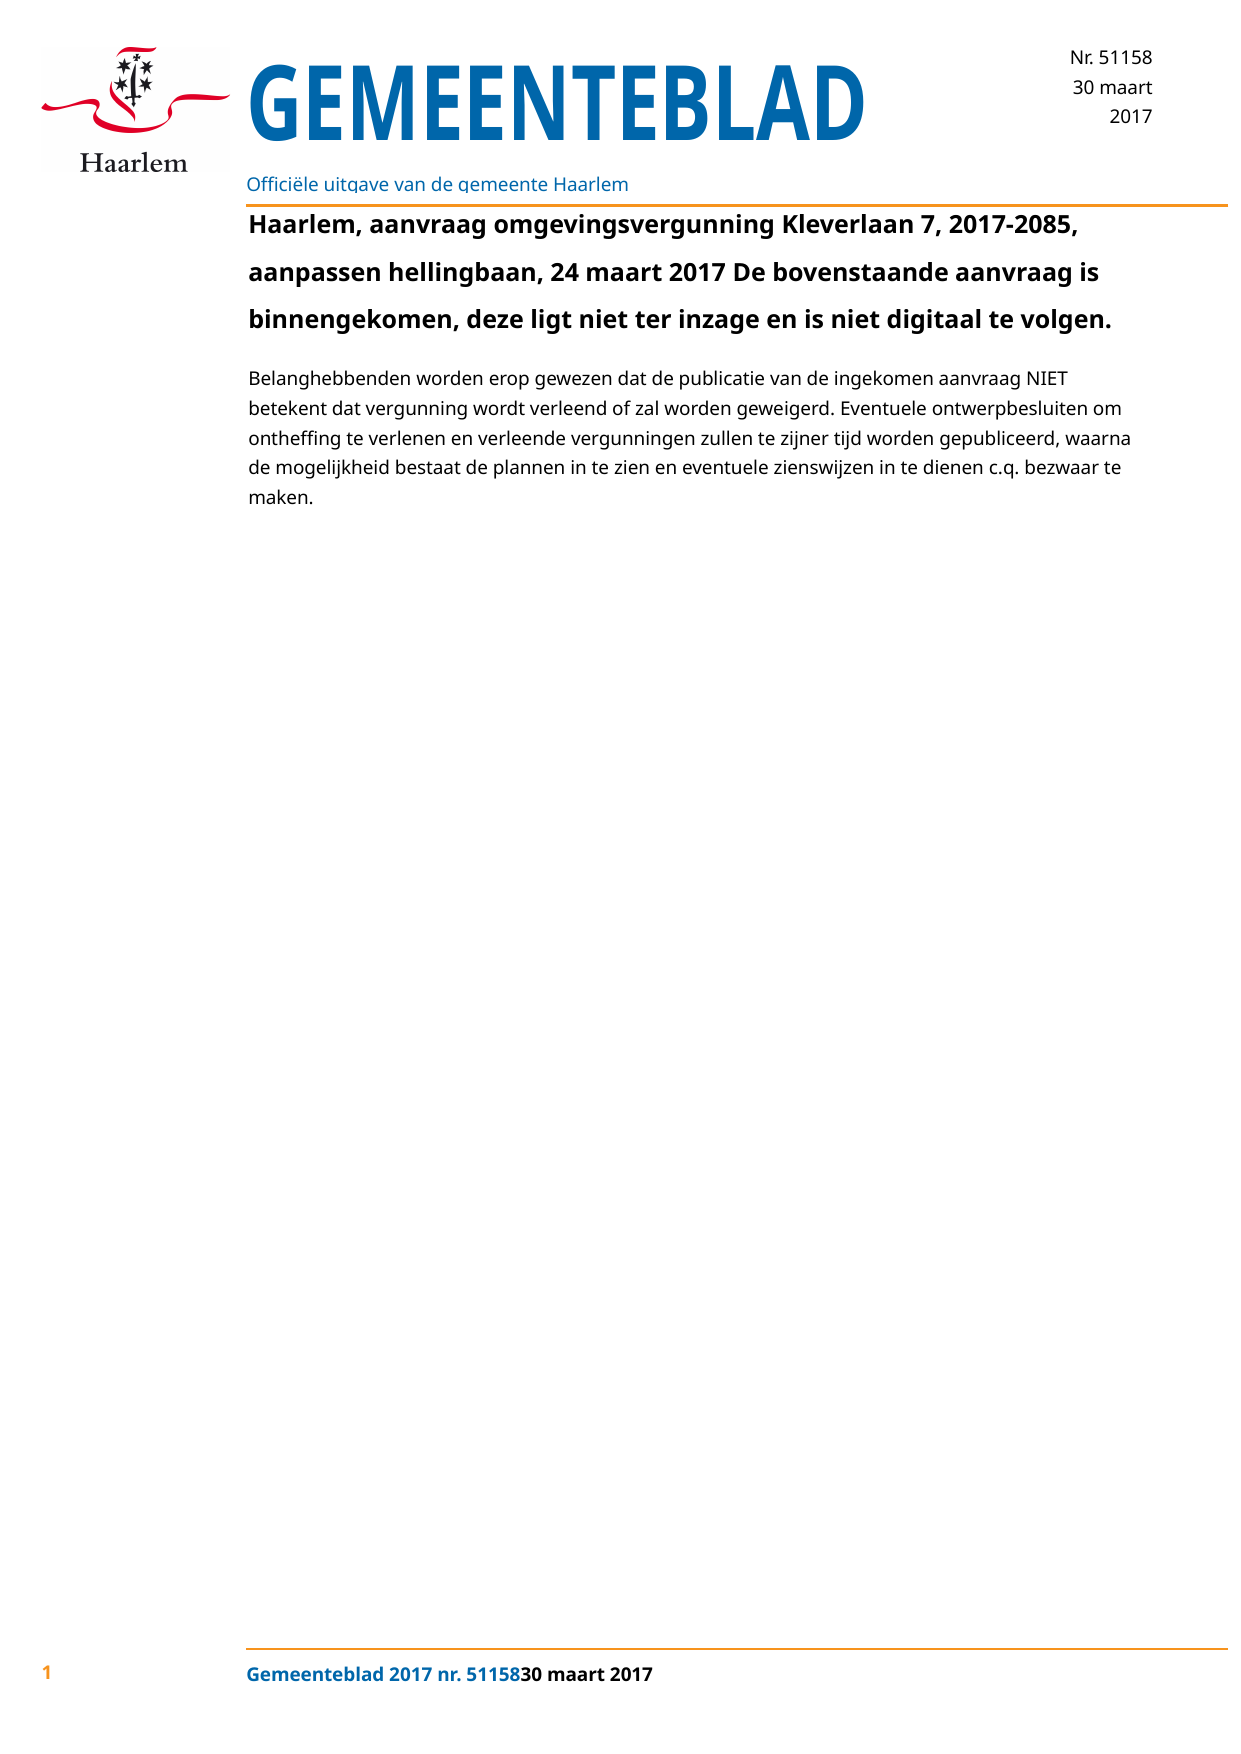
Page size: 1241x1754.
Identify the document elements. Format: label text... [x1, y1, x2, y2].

text Haarlem, aanvraag omgevingsvergunning Kleverlaan 7, 2017-2085, aanpassen hellingbaan, 24 maart 2017 De bovenstaande aanvraag is binnengekomen, deze ligt niet ter inzage en is niet digitaal te volgen. [248, 207, 1152, 336]
picture [41, 47, 231, 172]
text Belanghebbenden worden erop gewezen dat de publicatie van de ingekomen aanvraag NIET betekent dat vergunning wordt verleend of zal worden geweigerd. Eventuele ontwerpbesluiten om ontheffing te verlenen en verleende vergunningen zullen te zijner tijd worden gepubliceerd, waarna de mogelijkheid bestaat de plannen in te zien en eventuele zienswijzen in te dienen c.q. bezwaar te maken. [248, 366, 1152, 509]
